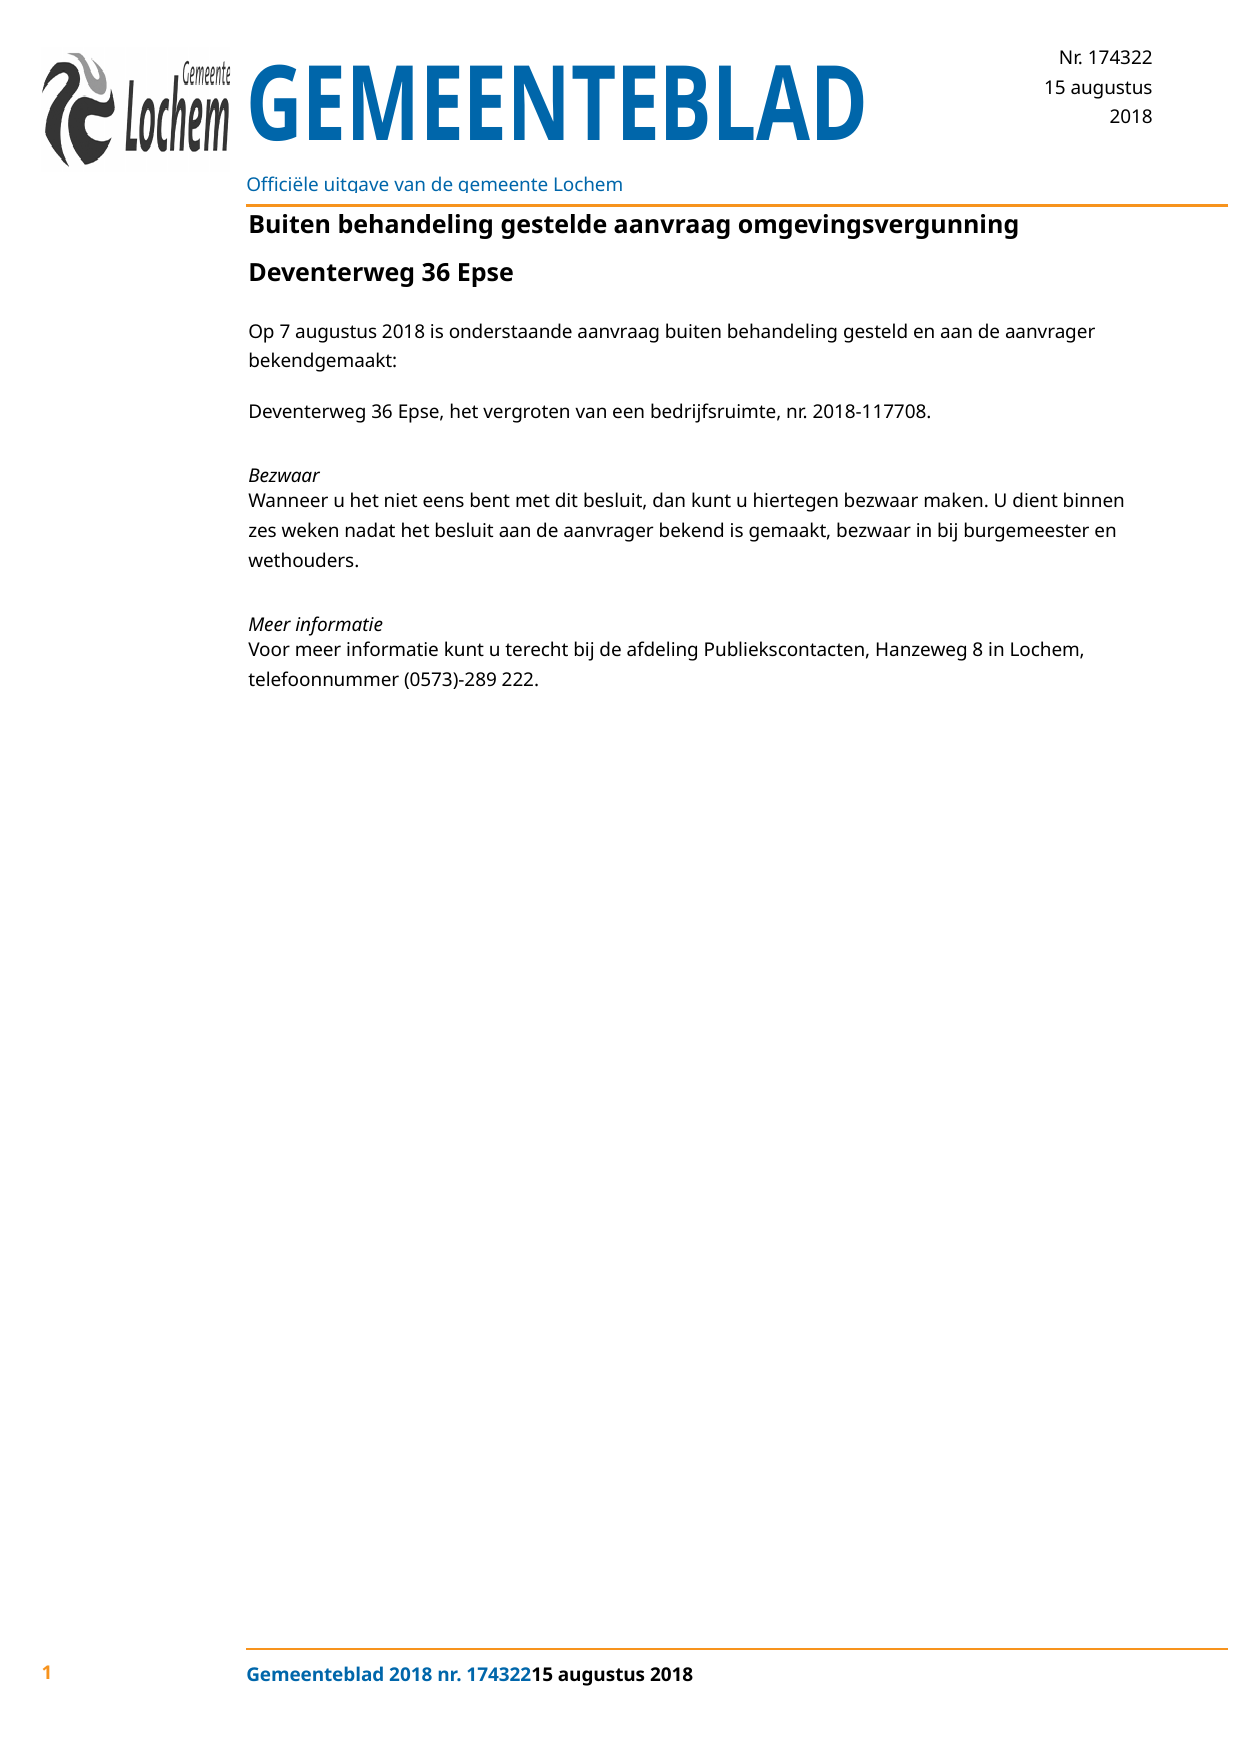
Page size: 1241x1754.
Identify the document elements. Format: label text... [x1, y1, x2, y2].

text Buiten behandeling gestelde aanvraag omgevingsvergunning Deventerweg 36 Epse [248, 207, 1152, 288]
text Meer informatie [248, 611, 1152, 636]
text Op 7 augustus 2018 is onderstaande aanvraag buiten behandeling gesteld en aan de aanvrager bekendgemaakt: [248, 318, 1152, 373]
text Wanneer u het niet eens bent met dit besluit, dan kunt u hiertegen bezwaar maken. U dient binnen zes weken nadat het besluit aan de aanvrager bekend is gemaakt, bezwaar in bij burgemeester en wethouders. [248, 488, 1152, 572]
text Voor meer informatie kunt u terecht bij de afdeling Publiekscontacten, Hanzeweg 8 in Lochem, telefoonnummer (0573)-289 222. [248, 636, 1152, 692]
text Deventerweg 36 Epse, het vergroten van een bedrijfsruimte, nr. 2018-117708. [248, 398, 1152, 424]
text Bezwaar [248, 462, 1152, 488]
picture [41, 47, 231, 172]
